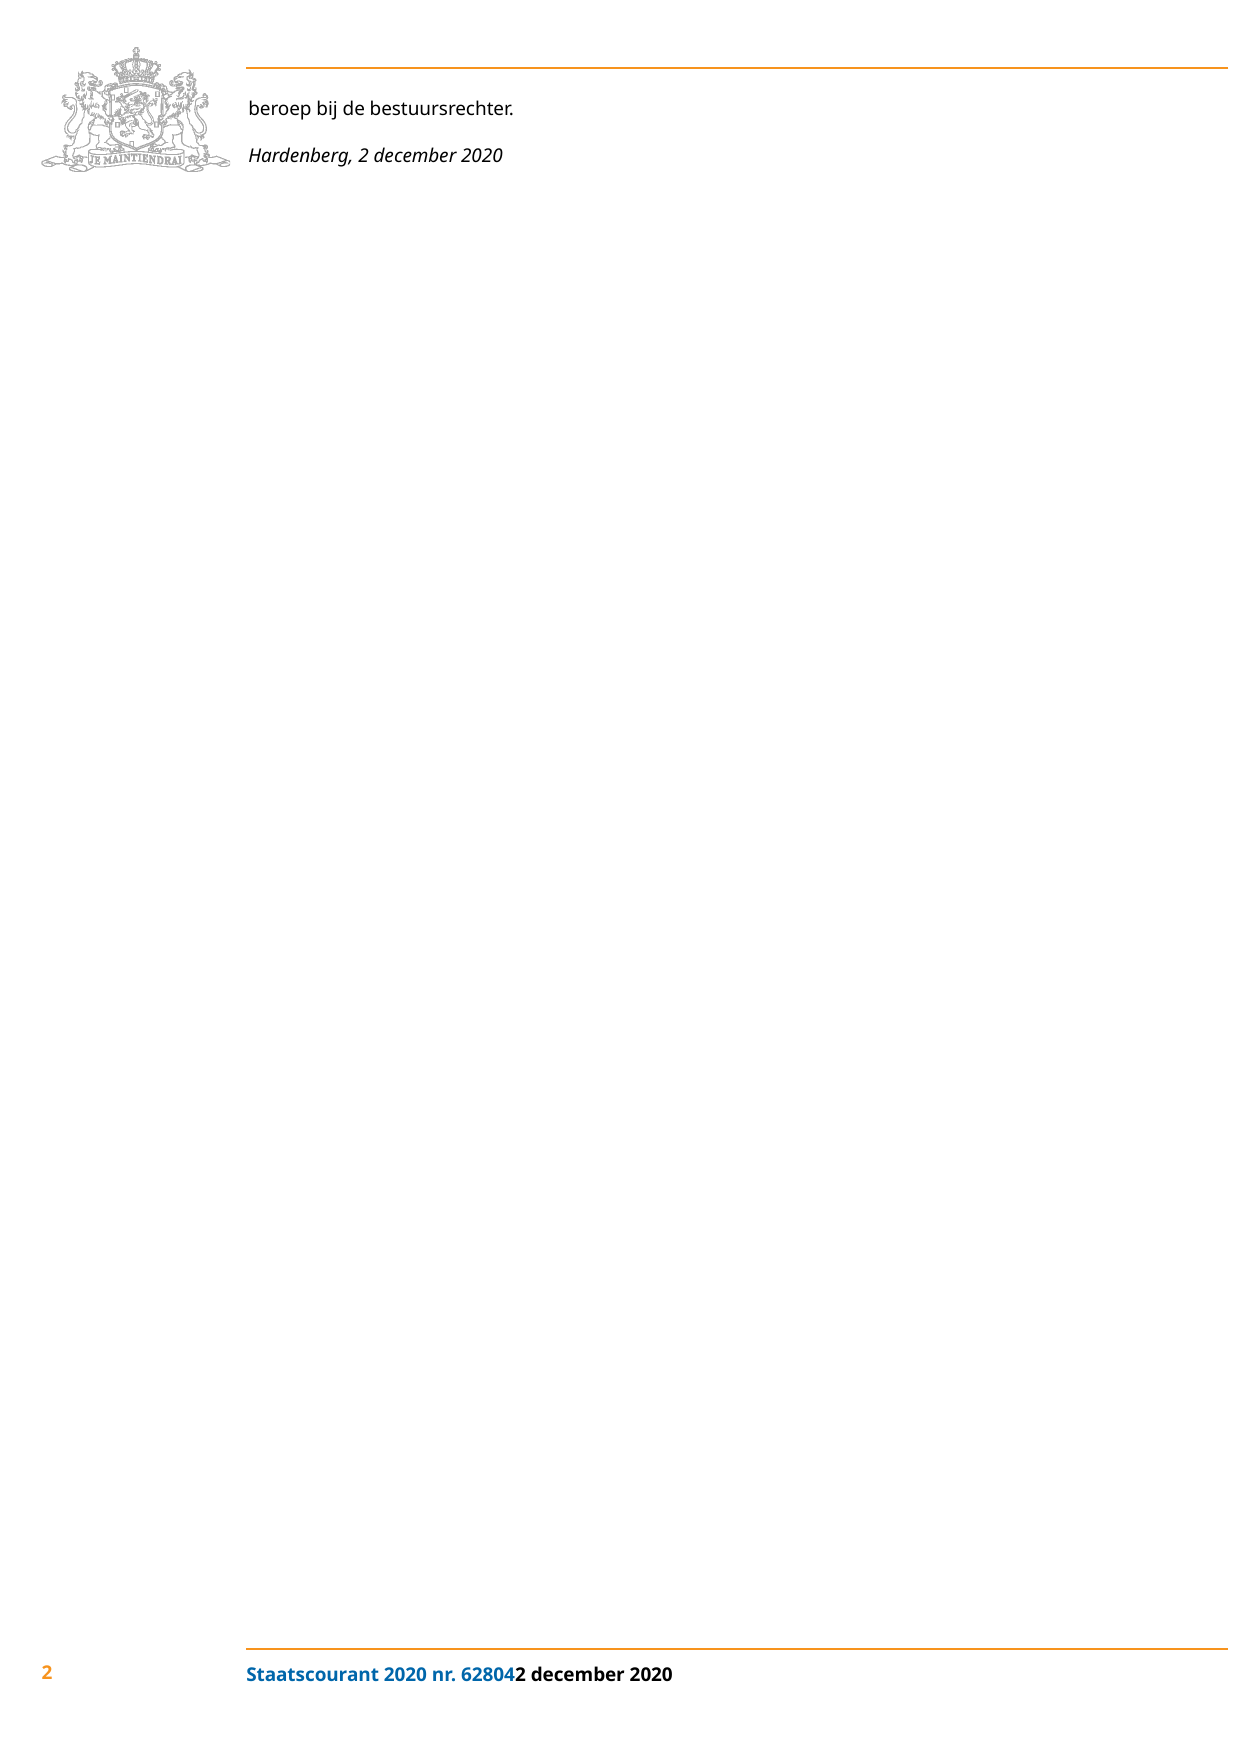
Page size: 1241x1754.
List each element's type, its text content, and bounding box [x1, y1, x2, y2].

picture [41, 47, 231, 172]
text beroep bij de bestuursrechter. [248, 95, 1152, 121]
text Hardenberg, 2 december 2020 [248, 143, 1152, 168]
